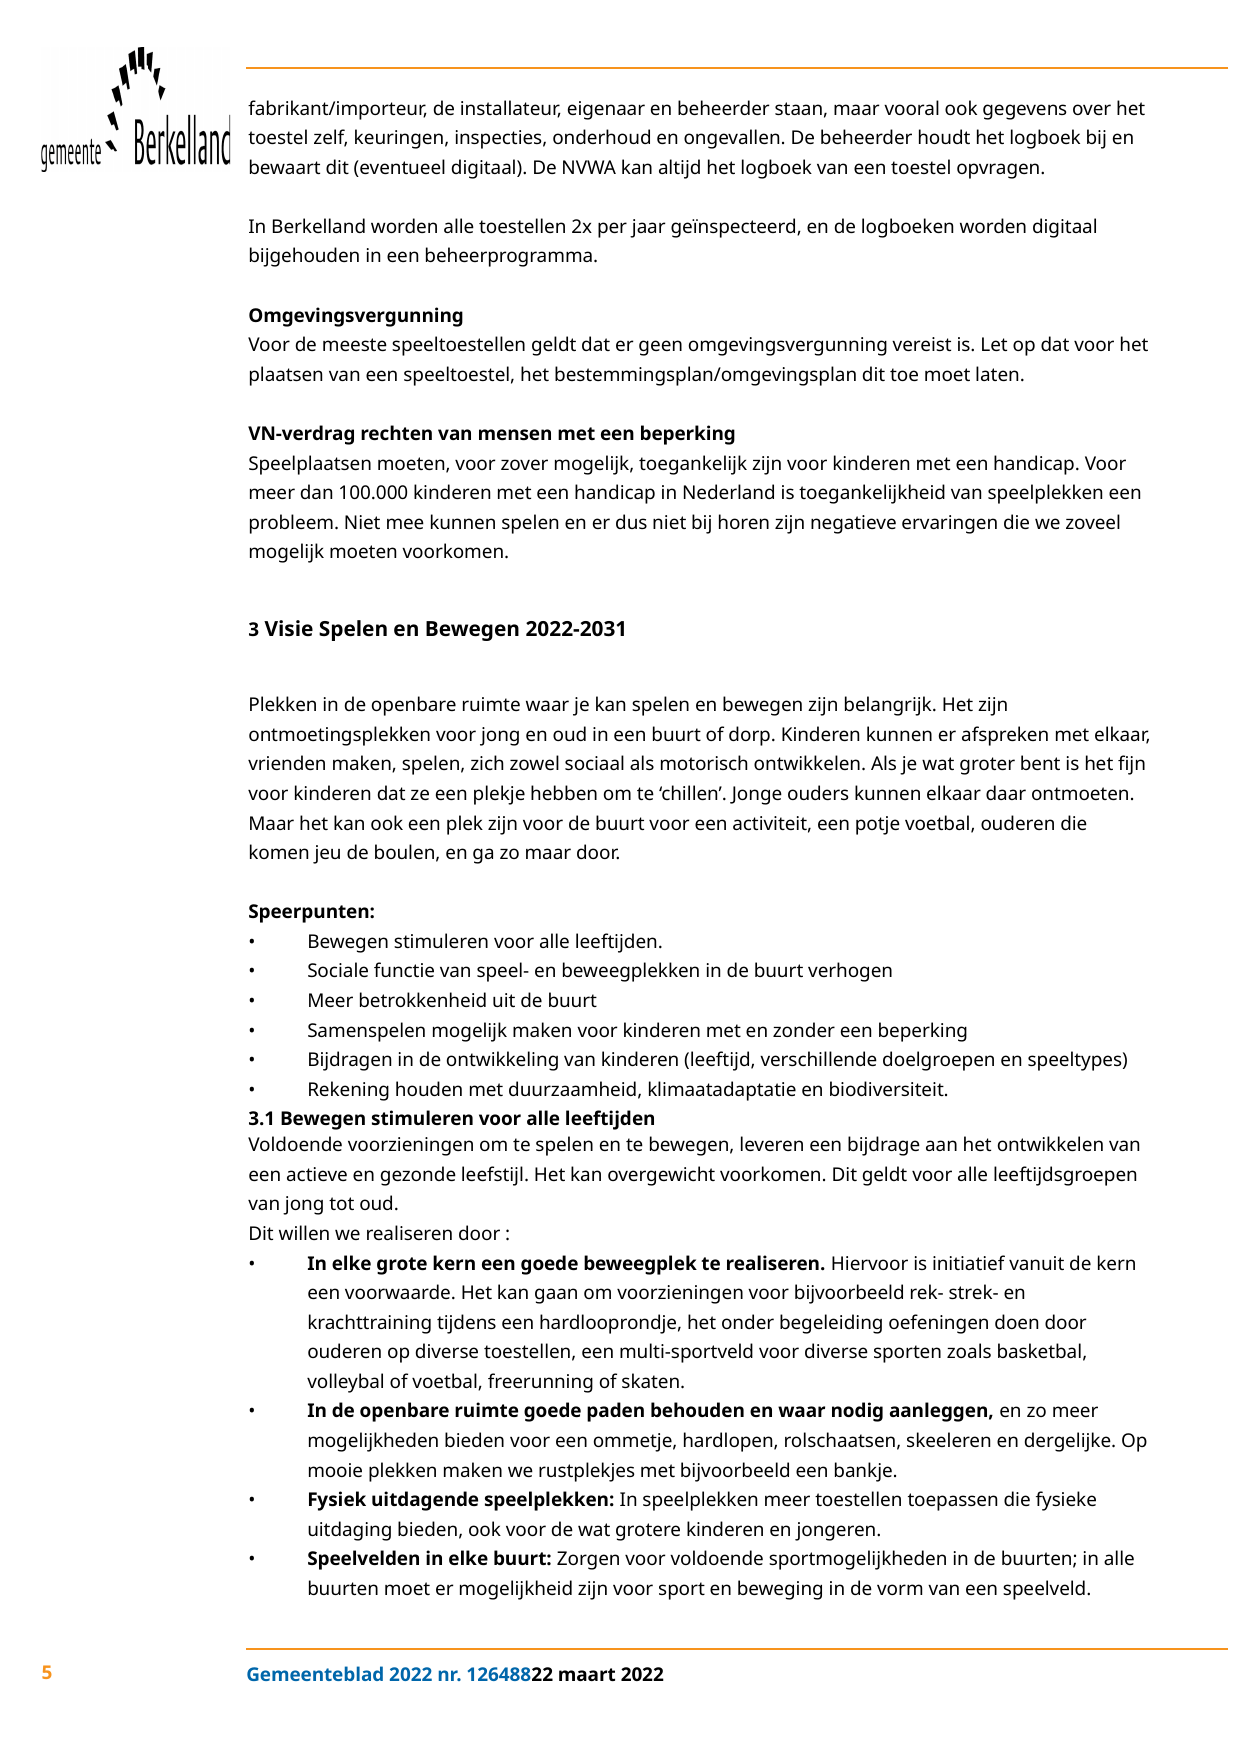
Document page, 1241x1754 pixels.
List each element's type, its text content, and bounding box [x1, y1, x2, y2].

list Samenspelen mogelijk maken voor kinderen met en zonder een beperking [248, 1017, 1152, 1043]
list In de openbare ruimte goede paden behouden en waar nodig aanleggen, en zo meer mogelijkheden bieden voor een ommetje, hardlopen, rolschaatsen, skeeleren en dergelijke. Op mooie plekken maken we rustplekjes met bijvoorbeeld een bankje. [248, 1398, 1152, 1482]
text 3.1 Bewegen stimuleren voor alle leeftijden [248, 1106, 1152, 1131]
text Omgevingsvergunning [248, 302, 1152, 328]
text Speelplaatsen moeten, voor zover mogelijk, toegankelijk zijn voor kinderen met een handicap. Voor meer dan 100.000 kinderen met een handicap in Nederland is toegankelijkheid van speelplekken een probleem. Niet mee kunnen spelen en er dus niet bij horen zijn negatieve ervaringen die we zoveel mogelijk moeten voorkomen. [248, 450, 1152, 564]
list In elke grote kern een goede beweegplek te realiseren. Hiervoor is initiatief vanuit de kern een voorwaarde. Het kan gaan om voorzieningen voor bijvoorbeeld rek- strek- en krachttraining tijdens een hardlooprondje, het onder begeleiding oefeningen doen door ouderen op diverse toestellen, een multi-sportveld voor diverse sporten zoals basketbal, volleybal of voetbal, freerunning of skaten. [248, 1250, 1152, 1394]
list Speelvelden in elke buurt: Zorgen voor voldoende sportmogelijkheden in de buurten; in alle buurten moet er mogelijkheid zijn voor sport en beweging in de vorm van een speelveld. [248, 1546, 1152, 1601]
text In Berkelland worden alle toestellen 2x per jaar geïnspecteerd, en de logboeken worden digitaal bijgehouden in een beheerprogramma. [248, 213, 1152, 268]
list Rekening houden met duurzaamheid, klimaatadaptatie en biodiversiteit. [248, 1076, 1152, 1102]
text Speerpunten: [248, 898, 1152, 924]
picture [41, 47, 231, 172]
list Meer betrokkenheid uit de buurt [248, 987, 1152, 1013]
list Bewegen stimuleren voor alle leeftijden. [248, 928, 1152, 954]
text Voldoende voorzieningen om te spelen en te bewegen, leveren een bijdrage aan het ontwikkelen van een actieve en gezonde leefstijl. Het kan overgewicht voorkomen. Dit geldt voor alle leeftijdsgroepen van jong tot oud. [248, 1131, 1152, 1216]
list Sociale functie van speel- en beweegplekken in de buurt verhogen [248, 958, 1152, 983]
text Plekken in de openbare ruimte waar je kan spelen en bewegen zijn belangrijk. Het zijn ontmoetingsplekken voor jong en oud in een buurt of dorp. Kinderen kunnen er afspreken met elkaar, vrienden maken, spelen, zich zowel sociaal als motorisch ontwikkelen. Als je wat groter bent is het fijn voor kinderen dat ze een plekje hebben om te ‘chillen’. Jonge ouders kunnen elkaar daar ontmoeten. Maar het kan ook een plek zijn voor de buurt voor een activiteit, een potje voetbal, ouderen die komen jeu de boulen, en ga zo maar door. [248, 691, 1152, 865]
text 3 Visie Spelen en Bewegen 2022-2031 [248, 614, 1152, 642]
text fabrikant/importeur, de installateur, eigenaar en beheerder staan, maar vooral ook gegevens over het toestel zelf, keuringen, inspecties, onderhoud en ongevallen. De beheerder houdt het logboek bij en bewaart dit (eventueel digitaal). De NVWA kan altijd het logboek van een toestel opvragen. [248, 95, 1152, 180]
text VN-verdrag rechten van mensen met een beperking [248, 420, 1152, 446]
list Fysiek uitdagende speelplekken: In speelplekken meer toestellen toepassen die fysieke uitdaging bieden, ook voor de wat grotere kinderen en jongeren. [248, 1486, 1152, 1542]
text Dit willen we realiseren door : [248, 1220, 1152, 1246]
list Bijdragen in de ontwikkeling van kinderen (leeftijd, verschillende doelgroepen en speeltypes) [248, 1046, 1152, 1072]
text Voor de meeste speeltoestellen geldt dat er geen omgevingsvergunning vereist is. Let op dat voor het plaatsen van een speeltoestel, het bestemmingsplan/omgevingsplan dit toe moet laten. [248, 331, 1152, 387]
